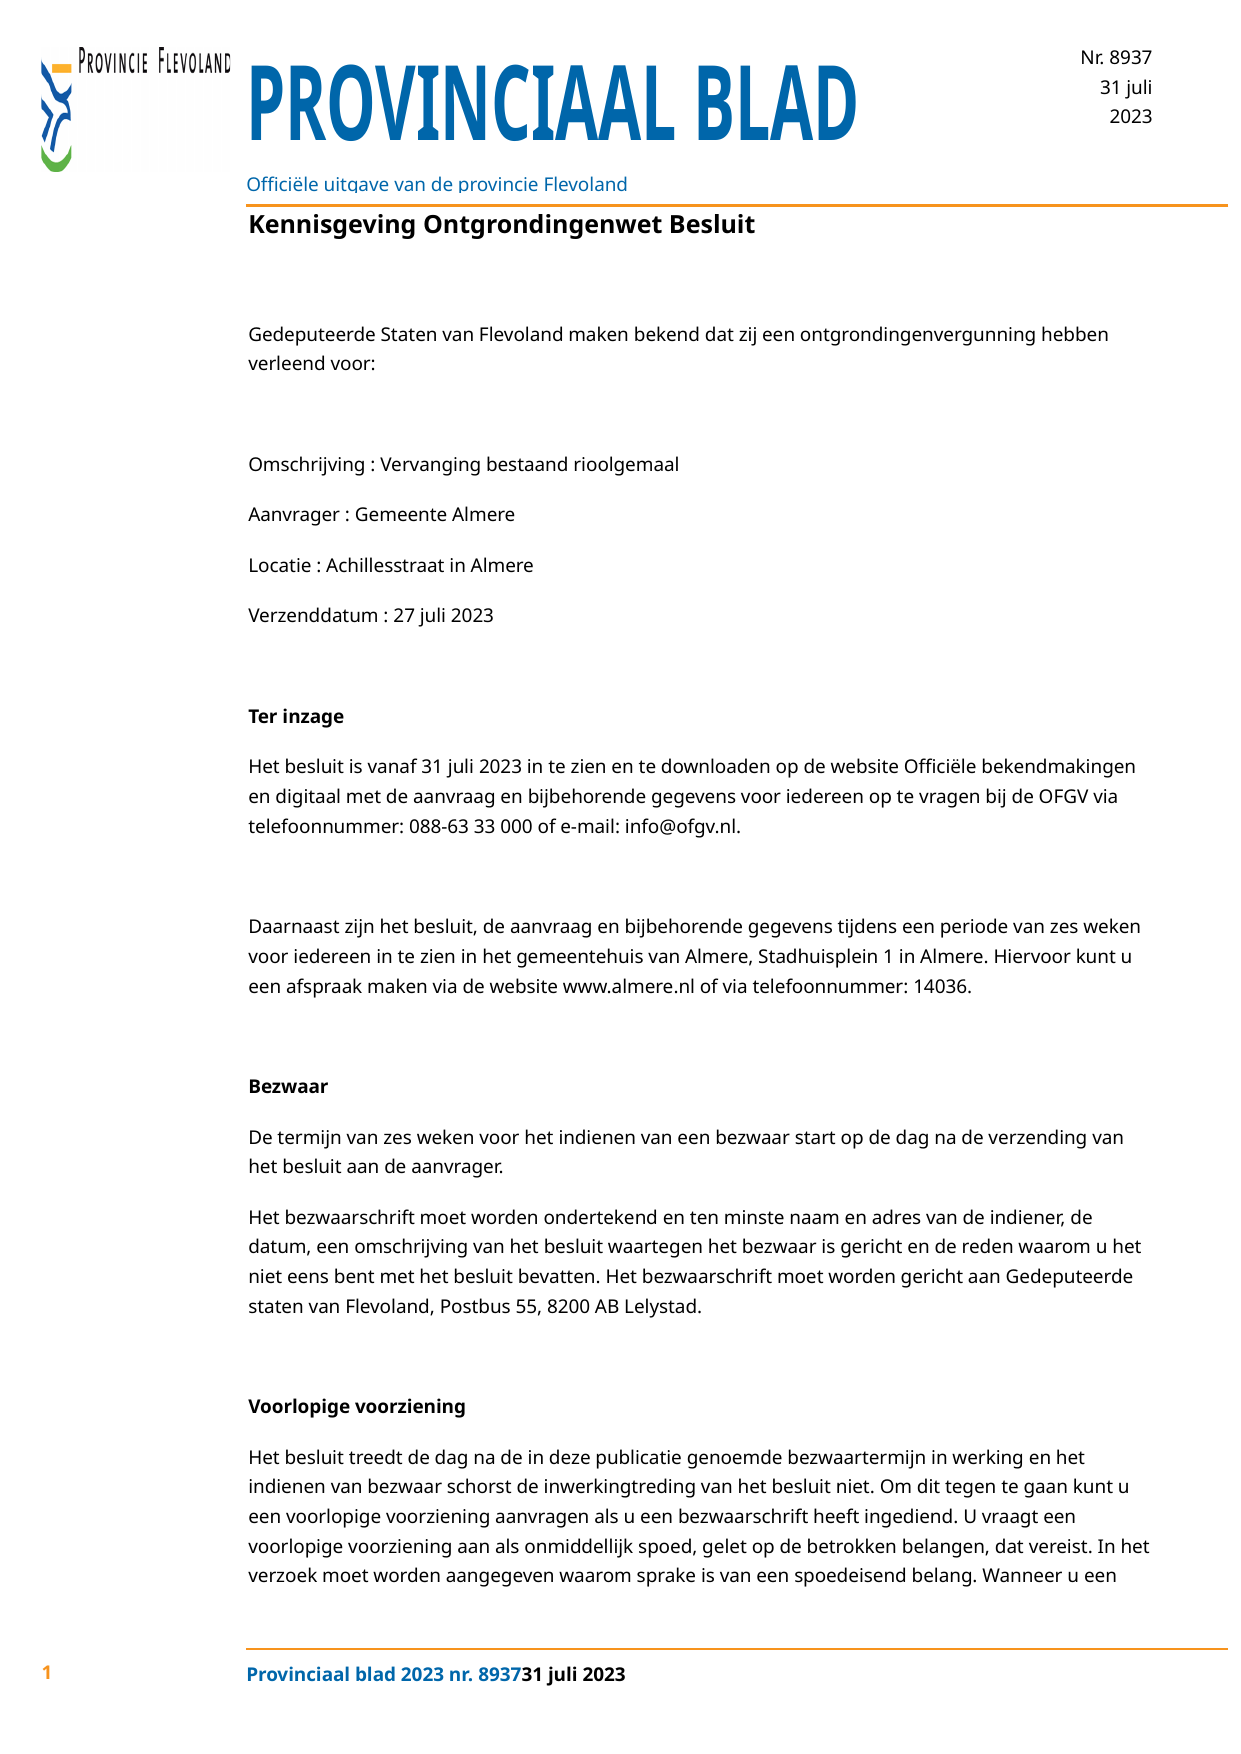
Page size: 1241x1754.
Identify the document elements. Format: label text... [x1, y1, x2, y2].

text Voorlopige voorziening [248, 1394, 1152, 1419]
text Omschrijving : Vervanging bestaand rioolgemaal [248, 451, 1152, 477]
text Het bezwaarschrift moet worden ondertekend en ten minste naam en adres van de indiener, de datum, een omschrijving van het besluit waartegen het bezwaar is gericht en de reden waarom u het niet eens bent met het besluit bevatten. Het bezwaarschrift moet worden gericht aan Gedeputeerde staten van Flevoland, Postbus 55, 8200 AB Lelystad. [248, 1204, 1152, 1318]
text De termijn van zes weken voor het indienen van een bezwaar start op de dag na de verzending van het besluit aan de aanvrager. [248, 1124, 1152, 1179]
text Daarnaast zijn het besluit, de aanvraag en bijbehorende gegevens tijdens een periode van zes weken voor iedereen in te zien in het gemeentehuis van Almere, Stadhuisplein 1 in Almere. Hiervoor kunt u een afspraak maken via de website www.almere.nl of via telefoonnummer: 14036. [248, 914, 1152, 998]
picture [41, 47, 231, 172]
text Aanvrager : Gemeente Almere [248, 502, 1152, 527]
text Het besluit treedt de dag na de in deze publicatie genoemde bezwaartermijn in werking en het indienen van bezwaar schorst de inwerkingtreding van het besluit niet. Om dit tegen te gaan kunt u een voorlopige voorziening aanvragen als u een bezwaarschrift heeft ingediend. U vraagt een voorlopige voorziening aan als onmiddellijk spoed, gelet op de betrokken belangen, dat vereist. In het verzoek moet worden aangegeven waarom sprake is van een spoedeisend belang. Wanneer u een [248, 1444, 1152, 1588]
text Verzenddatum : 27 juli 2023 [248, 602, 1152, 628]
text Kennisgeving Ontgrondingenwet Besluit [248, 207, 1152, 241]
text Bezwaar [248, 1074, 1152, 1099]
text Gedeputeerde Staten van Flevoland maken bekend dat zij een ontgrondingenvergunning hebben verleend voor: [248, 321, 1152, 376]
text Het besluit is vanaf 31 juli 2023 in te zien en te downloaden op de website Officiële bekendmakingen en digitaal met de aanvraag en bijbehorende gegevens voor iedereen op te vragen bij de OFGV via telefoonnummer: 088-63 33 000 of e-mail: info@ofgv.nl. [248, 754, 1152, 838]
text Ter inzage [248, 703, 1152, 729]
text Locatie : Achillesstraat in Almere [248, 552, 1152, 578]
